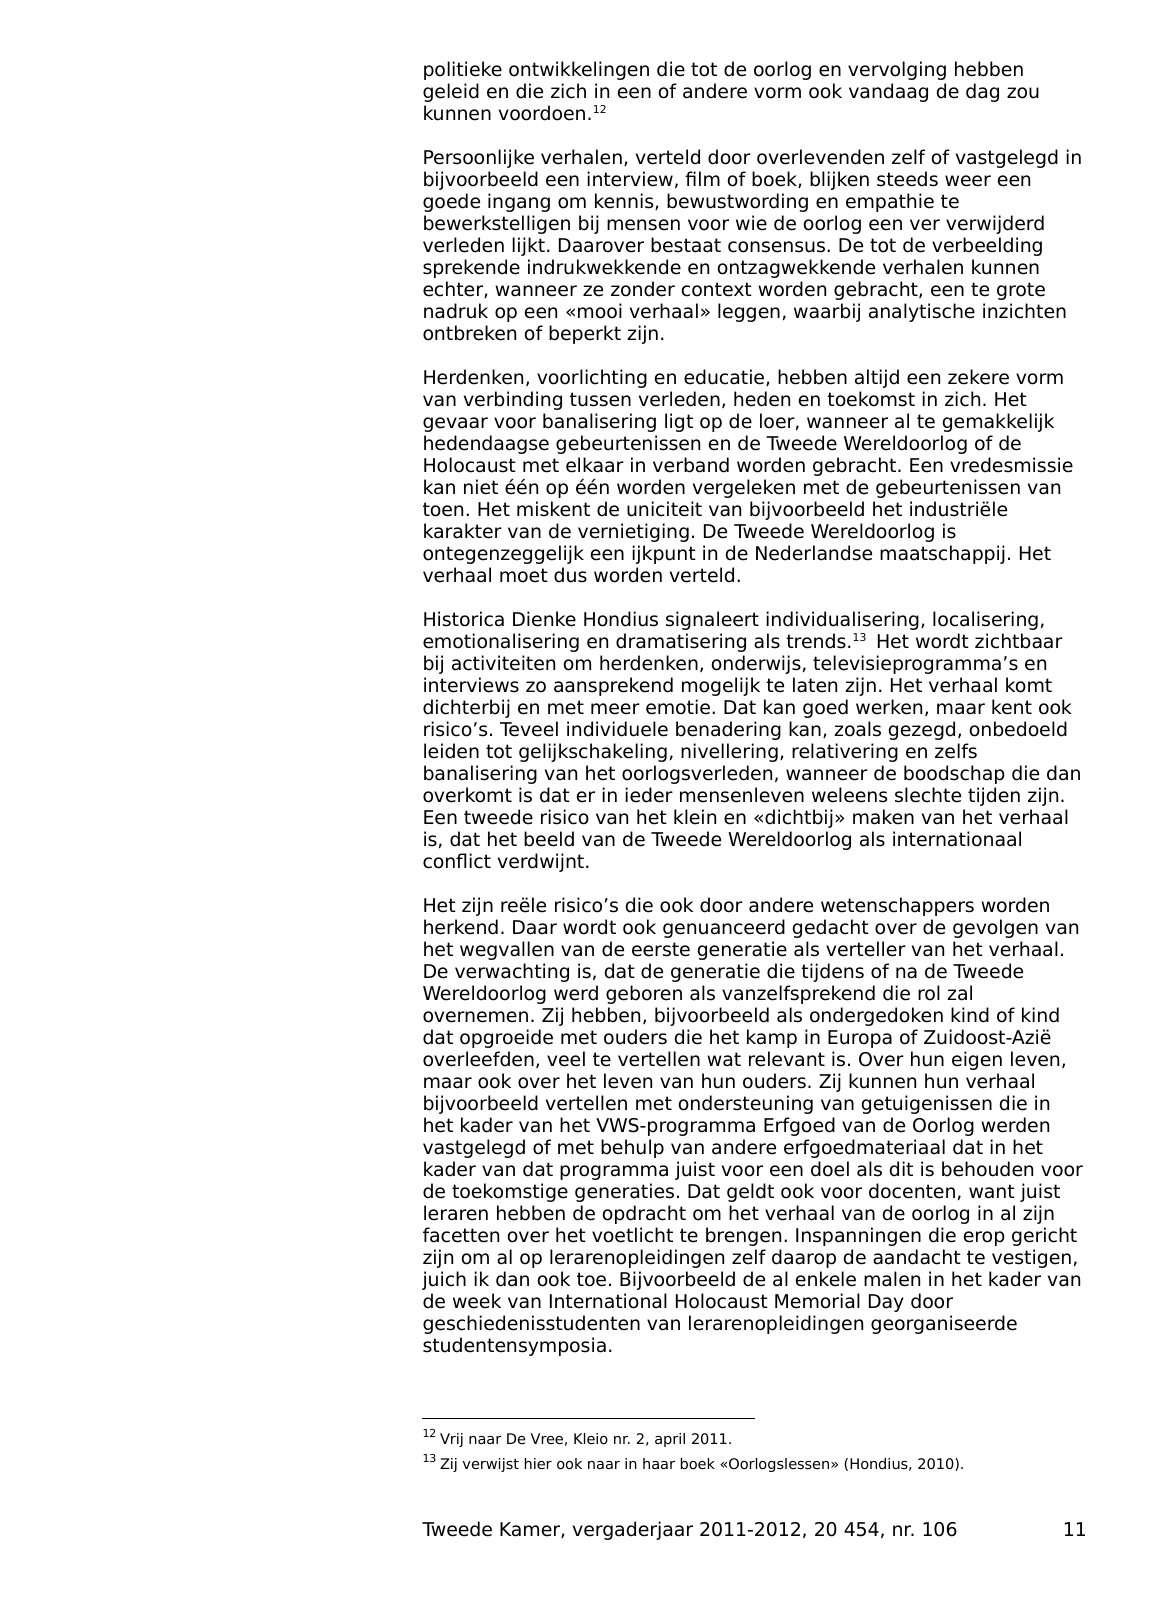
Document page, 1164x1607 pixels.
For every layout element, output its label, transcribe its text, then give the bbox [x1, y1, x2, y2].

text Vrij naar De Vree, Kleio nr. 2, april 2011. [422, 1427, 1087, 1449]
text politieke ontwikkelingen die tot de oorlog en vervolging hebben geleid en die zich in een of andere vorm ook vandaag de dag zou kunnen voordoen. [422, 59, 1087, 125]
text Zij verwijst hier ook naar in haar boek «Oorlogslessen» (Hondius, 2010). [422, 1452, 1087, 1474]
text Herdenken, voorlichting en educatie, hebben altijd een zekere vorm van verbinding tussen verleden, heden en toekomst in zich. Het gevaar voor banalisering ligt op de loer, wanneer al te gemakkelijk hedendaagse gebeurtenissen en de Tweede Wereldoorlog of de Holocaust met elkaar in verband worden gebracht. Een vredesmissie kan niet één op één worden vergeleken met de gebeurtenissen van toen. Het miskent de uniciteit van bijvoorbeeld het industriële karakter van de vernietiging. De Tweede Wereldoorlog is ontegenzeggelijk een ijkpunt in de Nederlandse maatschappij. Het verhaal moet dus worden verteld. [422, 367, 1087, 587]
text Persoonlijke verhalen, verteld door overlevenden zelf of vastgelegd in bijvoorbeeld een interview, film of boek, blijken steeds weer een goede ingang om kennis, bewustwording en empathie te bewerkstelligen bij mensen voor wie de oorlog een ver verwijderd verleden lijkt. Daarover bestaat consensus. De tot de verbeelding sprekende indrukwekkende en ontzagwekkende verhalen kunnen echter, wanneer ze zonder context worden gebracht, een te grote nadruk op een «mooi verhaal» leggen, waarbij analytische inzichten ontbreken of beperkt zijn. [422, 147, 1087, 345]
text Historica Dienke Hondius signaleert individualisering, localisering, emotionalisering en dramatisering als trends. Het wordt zichtbaar bij activiteiten om herdenken, onderwijs, televisieprogramma’s en interviews zo aansprekend mogelijk te laten zijn. Het verhaal komt dichterbij en met meer emotie. Dat kan goed werken, maar kent ook risico’s. Teveel individuele benadering kan, zoals gezegd, onbedoeld leiden tot gelijkschakeling, nivellering, relativering en zelfs banalisering van het oorlogsverleden, wanneer de boodschap die dan overkomt is dat er in ieder mensenleven weleens slechte tijden zijn. Een tweede risico van het klein en «dichtbij» maken van het verhaal is, dat het beeld van de Tweede Wereldoorlog als internationaal conflict verdwijnt. [422, 609, 1087, 873]
text Het zijn reële risico’s die ook door andere wetenschappers worden herkend. Daar wordt ook genuanceerd gedacht over de gevolgen van het wegvallen van de eerste generatie als verteller van het verhaal. De verwachting is, dat de generatie die tijdens of na de Tweede Wereldoorlog werd geboren als vanzelfsprekend die rol zal overnemen. Zij hebben, bijvoorbeeld als ondergedoken kind of kind dat opgroeide met ouders die het kamp in Europa of Zuidoost-Azië overleefden, veel te vertellen wat relevant is. Over hun eigen leven, maar ook over het leven van hun ouders. Zij kunnen hun verhaal bijvoorbeeld vertellen met ondersteuning van getuigenissen die in het kader van het VWS-programma Erfgoed van de Oorlog werden vastgelegd of met behulp van andere erfgoedmateriaal dat in het kader van dat programma juist voor een doel als dit is behouden voor de toekomstige generaties. Dat geldt ook voor docenten, want juist leraren hebben de opdracht om het verhaal van de oorlog in al zijn facetten over het voetlicht te brengen. Inspanningen die erop gericht zijn om al op lerarenopleidingen zelf daarop de aandacht te vestigen, juich ik dan ook toe. Bijvoorbeeld de al enkele malen in het kader van de week van International Holocaust Memorial Day door geschiedenisstudenten van lerarenopleidingen georganiseerde studentensymposia. [422, 895, 1087, 1357]
